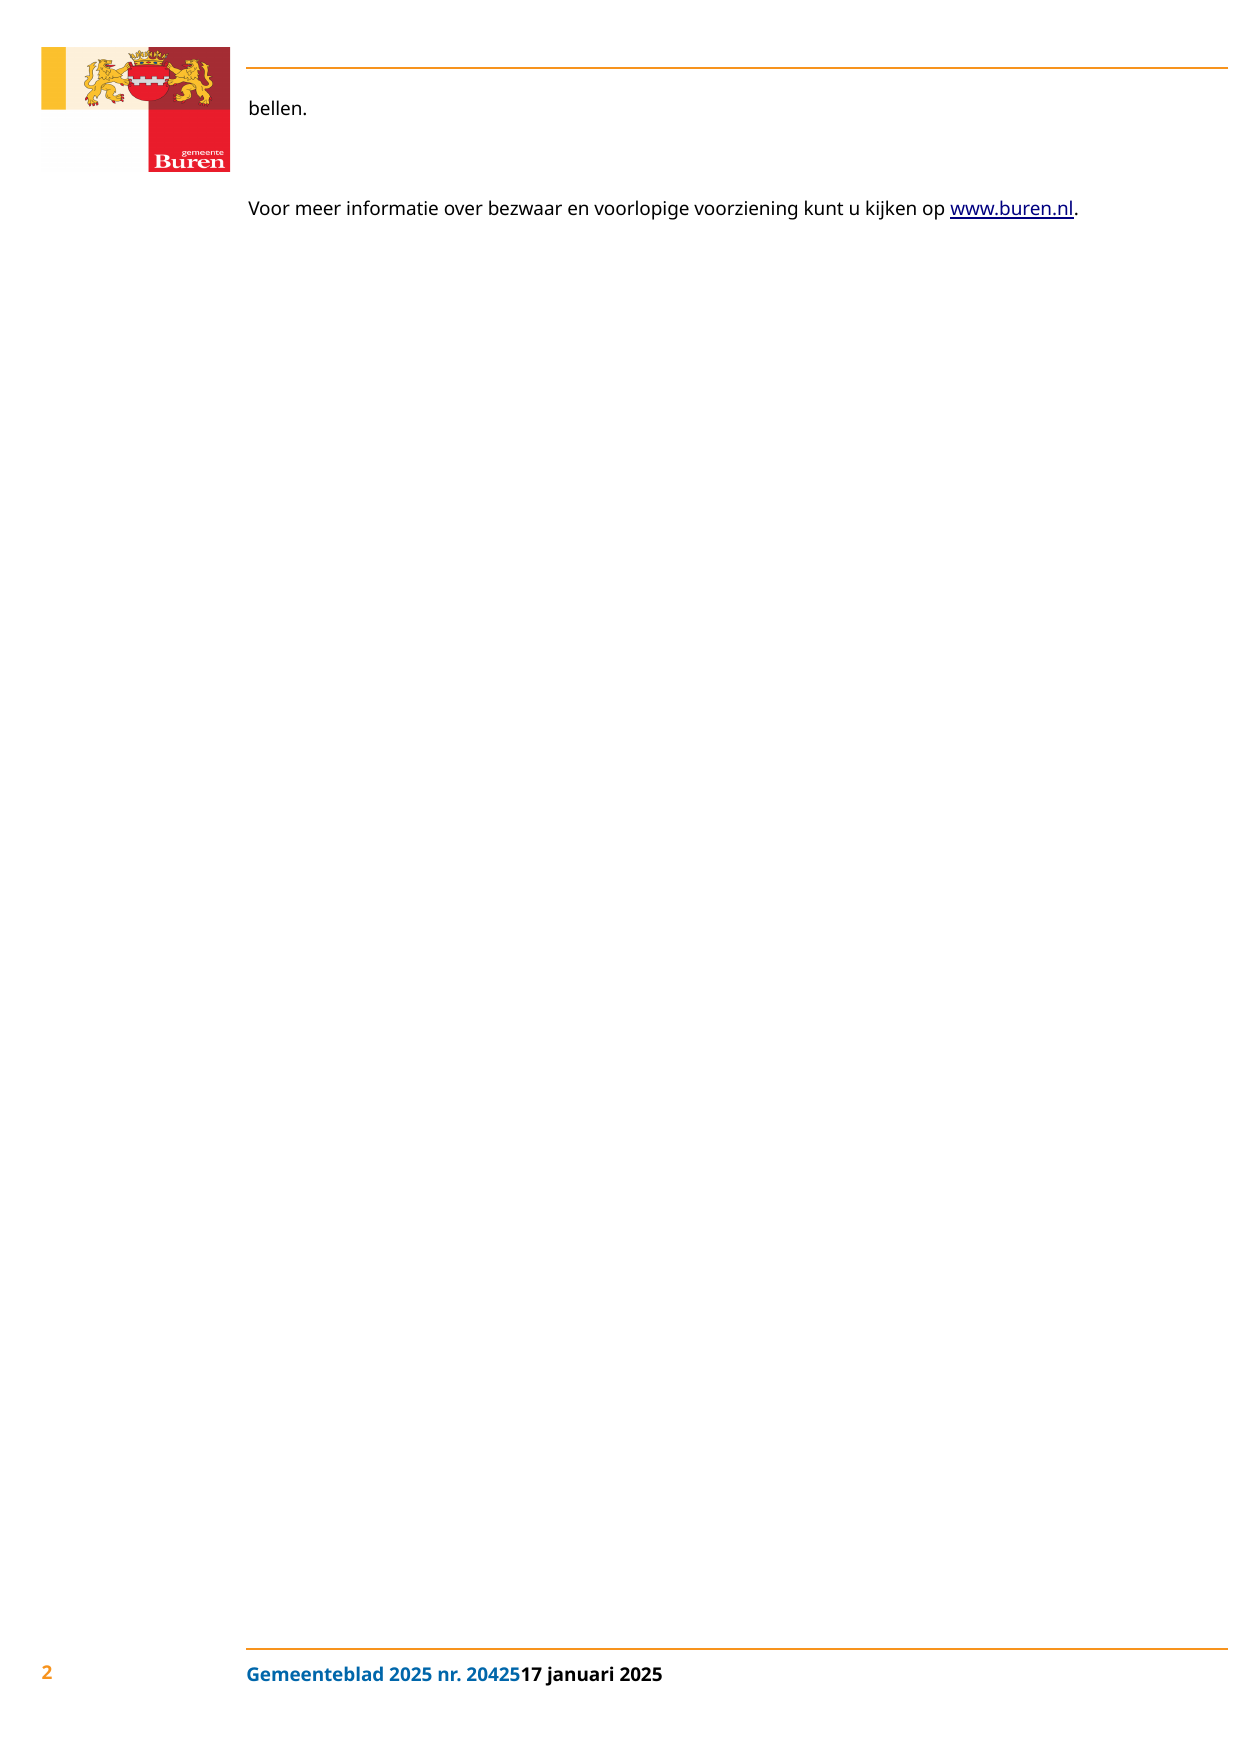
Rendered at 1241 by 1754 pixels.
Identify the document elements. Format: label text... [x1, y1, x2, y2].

picture [41, 47, 231, 172]
text bellen. [248, 95, 1152, 121]
text Voor meer informatie over bezwaar en voorlopige voorziening kunt u kijken op www.buren.nl. [248, 196, 1152, 221]
